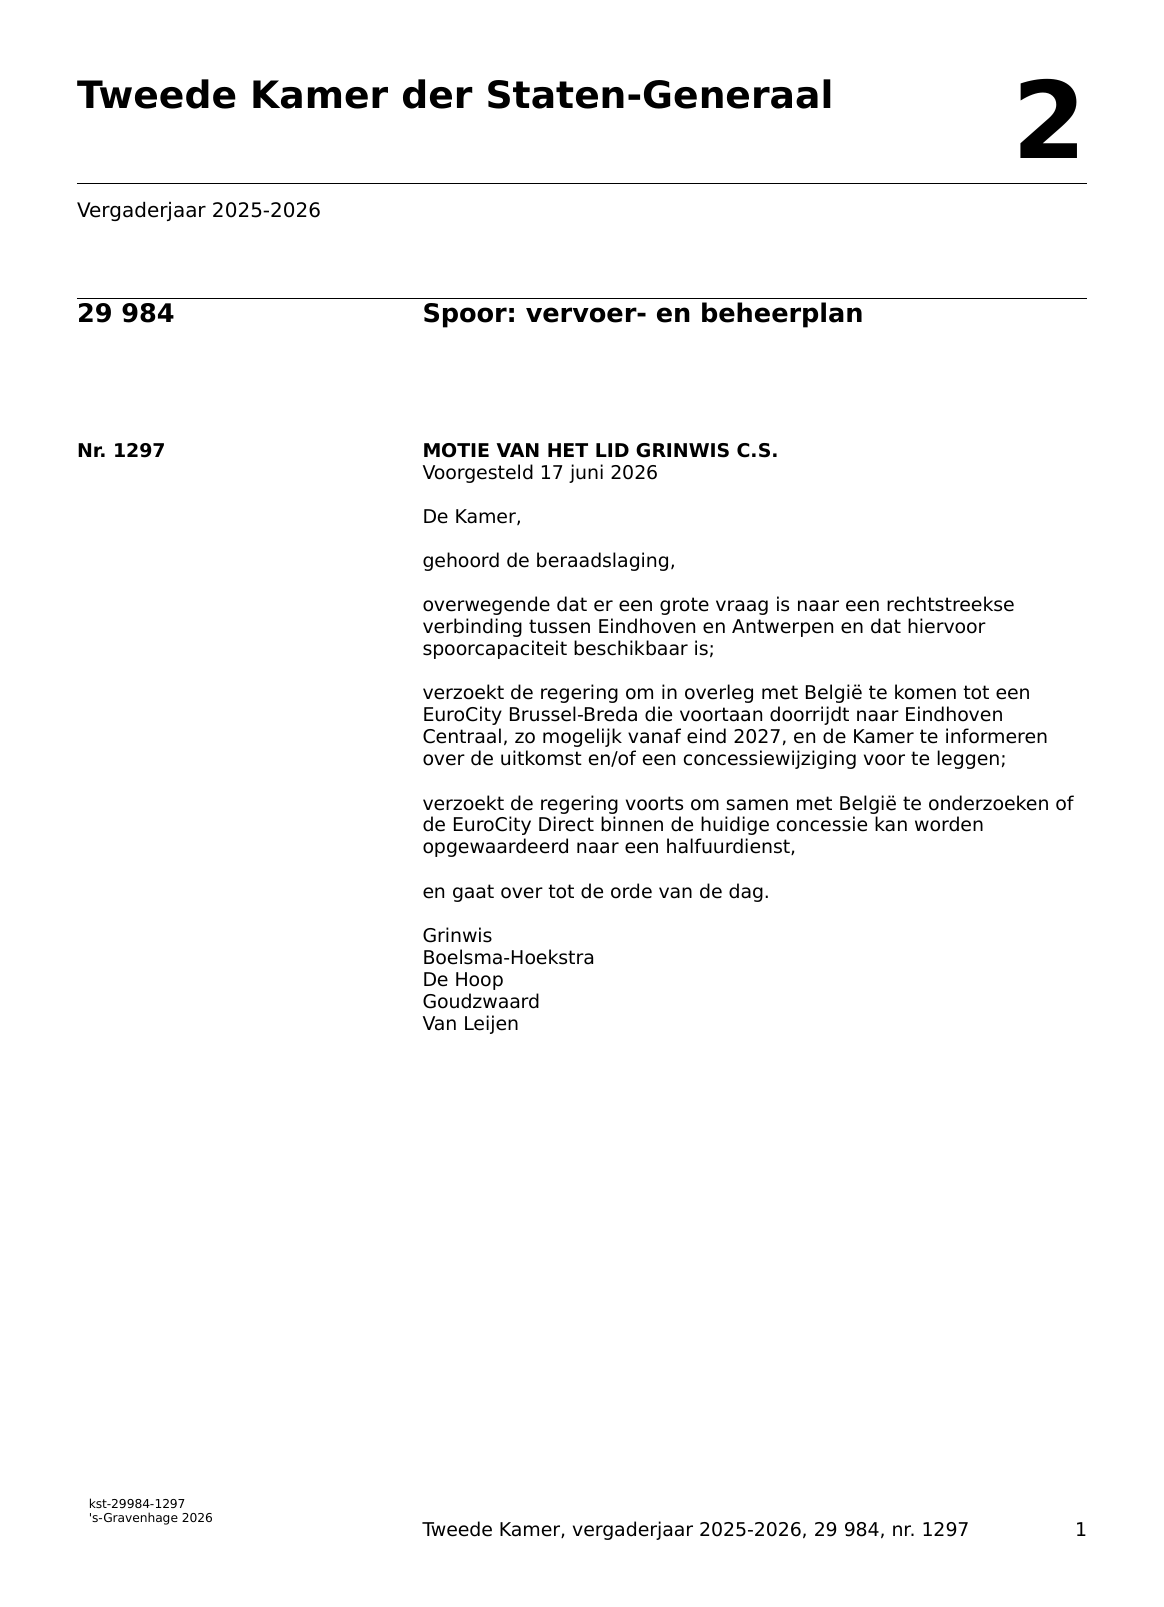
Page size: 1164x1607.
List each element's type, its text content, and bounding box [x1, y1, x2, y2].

text De Hoop [422, 969, 1087, 991]
text verzoekt de regering voorts om samen met België te onderzoeken of de EuroCity Direct binnen de huidige concessie kan worden opgewaardeerd naar een halfuurdienst, [422, 792, 1087, 858]
subtitle 29 984 Spoor: vervoer- en beheerplan [77, 299, 1087, 329]
text Voorgesteld 17 juni 2026 [422, 462, 1087, 484]
subtitle Nr. 1297 MOTIE VAN HET LID GRINWIS C.S. [77, 440, 1087, 462]
text overwegende dat er een grote vraag is naar een rechtstreekse verbinding tussen Eindhoven en Antwerpen en dat hiervoor spoorcapaciteit beschikbaar is; [422, 594, 1087, 660]
text en gaat over tot de orde van de dag. [422, 881, 1087, 902]
text verzoekt de regering om in overleg met België te komen tot een EuroCity Brussel-Breda die voortaan doorrijdt naar Eindhoven Centraal, zo mogelijk vanaf eind 2027, en de Kamer te informeren over de uitkomst en/of een concessiewijziging voor te leggen; [422, 682, 1087, 770]
text kst-29984-1297 [88, 1497, 323, 1511]
text Boelsma-Hoekstra [422, 947, 1087, 969]
text 's-Gravenhage 2026 [88, 1511, 323, 1525]
text Grinwis [422, 925, 1087, 947]
text gehoord de beraadslaging, [422, 550, 1087, 572]
table_header 2 [886, 59, 1087, 183]
text De Kamer, [422, 506, 1087, 528]
table_cell Vergaderjaar 2025-2026 [77, 184, 1087, 298]
text Goudzwaard [422, 991, 1087, 1013]
text Van Leijen [422, 1013, 1087, 1034]
table_header Tweede Kamer der Staten-Generaal [77, 59, 886, 183]
